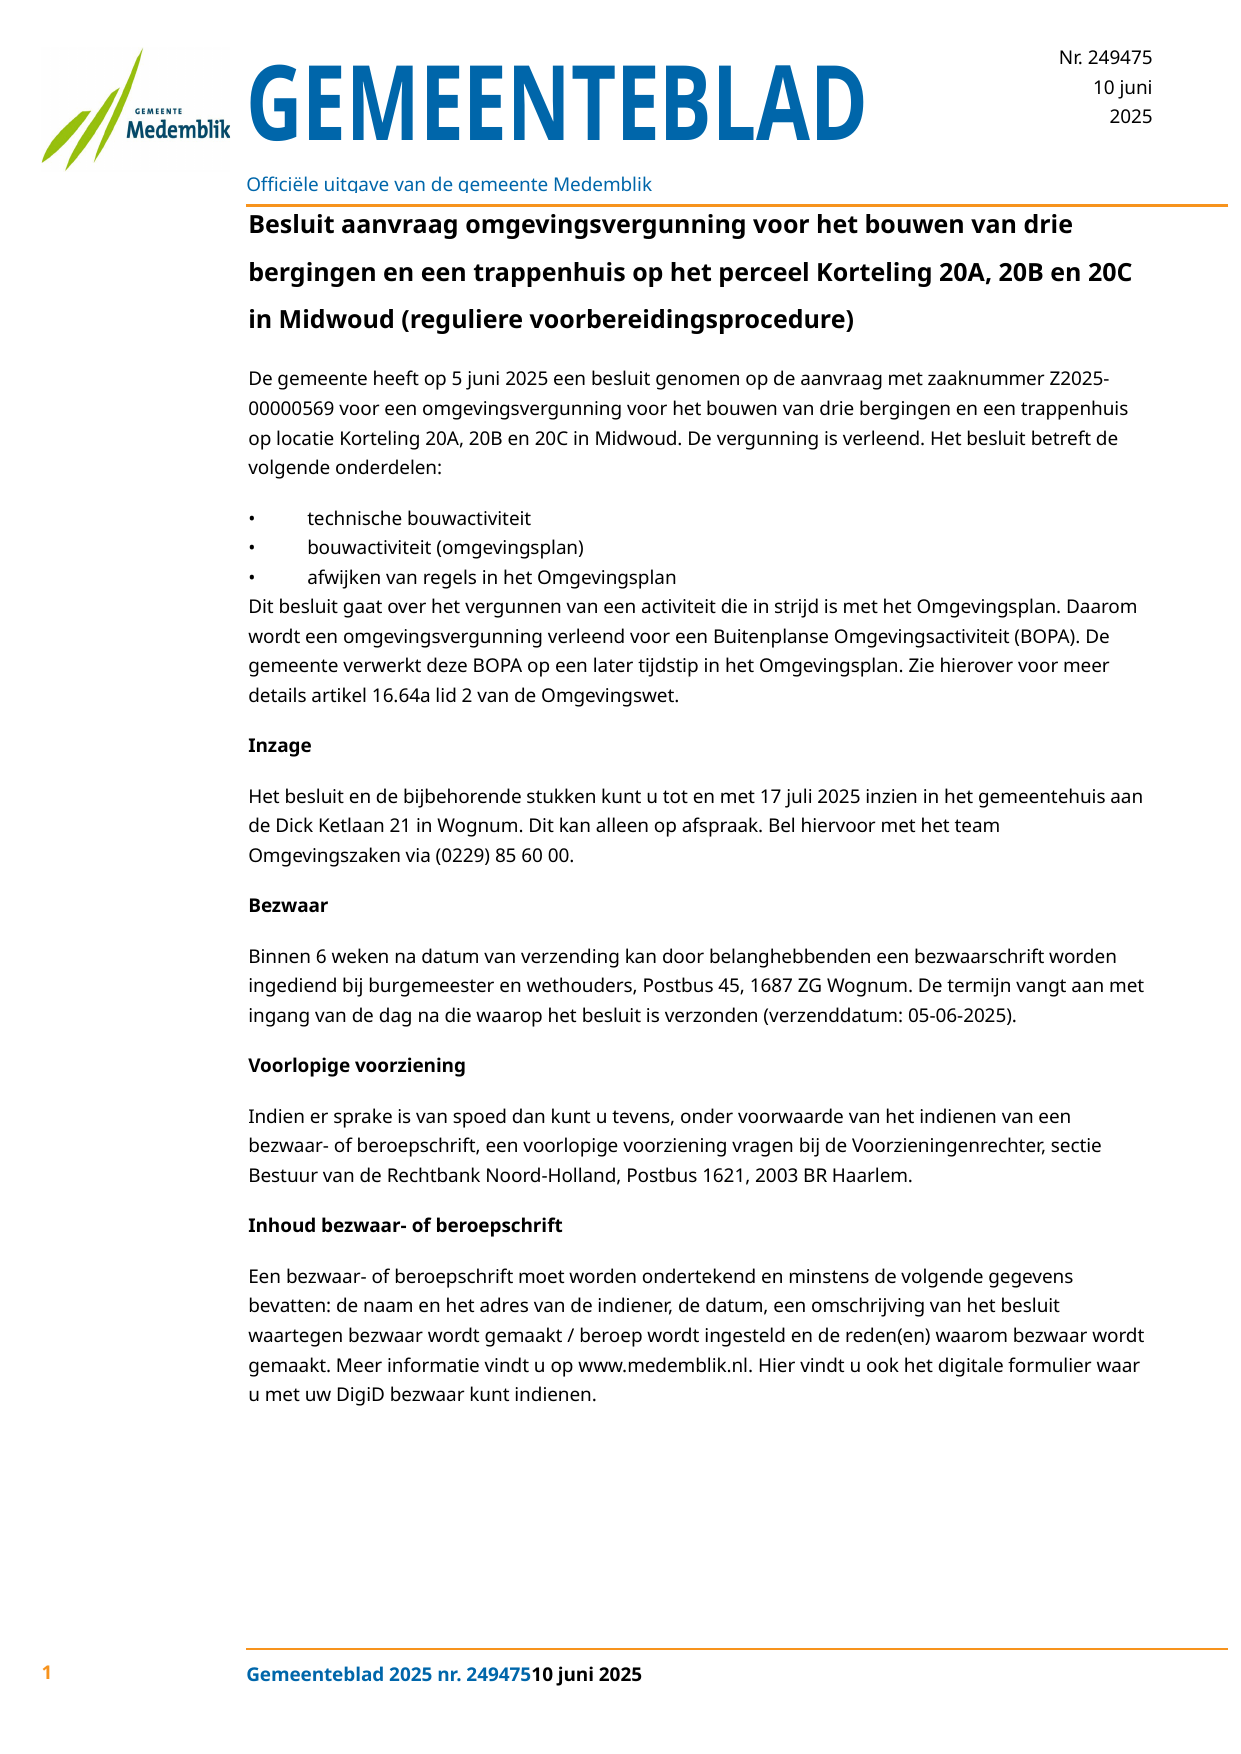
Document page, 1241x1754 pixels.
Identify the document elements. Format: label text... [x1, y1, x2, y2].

text Dit besluit gaat over het vergunnen van een activiteit die in strijd is met het Omgevingsplan. Daarom wordt een omgevingsvergunning verleend voor een Buitenplanse Omgevingsactiviteit (BOPA). De gemeente verwerkt deze BOPA op een later tijdstip in het Omgevingsplan. Zie hierover voor meer details artikel 16.64a lid 2 van de Omgevingswet. [248, 593, 1152, 708]
text Bezwaar [248, 893, 1152, 918]
text Inhoud bezwaar- of beroepschrift [248, 1213, 1152, 1238]
picture [41, 47, 231, 172]
list technische bouwactiviteit [248, 505, 1152, 530]
text Besluit aanvraag omgevingsvergunning voor het bouwen van drie bergingen en een trappenhuis op het perceel Korteling 20A, 20B en 20C in Midwoud (reguliere voorbereidingsprocedure) [248, 207, 1152, 336]
list bouwactiviteit (omgevingsplan) [248, 534, 1152, 560]
text Inzage [248, 733, 1152, 758]
text De gemeente heeft op 5 juni 2025 een besluit genomen op de aanvraag met zaaknummer Z2025-00000569 voor een omgevingsvergunning voor het bouwen van drie bergingen en een trappenhuis op locatie Korteling 20A, 20B en 20C in Midwoud. De vergunning is verleend. Het besluit betreft de volgende onderdelen: [248, 366, 1152, 480]
text Een bezwaar- of beroepschrift moet worden ondertekend en minstens de volgende gegevens bevatten: de naam en het adres van de indiener, de datum, een omschrijving van het besluit waartegen bezwaar wordt gemaakt / beroep wordt ingesteld en de reden(en) waarom bezwaar wordt gemaakt. Meer informatie vindt u op www.medemblik.nl. Hier vindt u ook het digitale formulier waar u met uw DigiD bezwaar kunt indienen. [248, 1263, 1152, 1407]
text Het besluit en de bijbehorende stukken kunt u tot en met 17 juli 2025 inzien in het gemeentehuis aan de Dick Ketlaan 21 in Wognum. Dit kan alleen op afspraak. Bel hiervoor met het team Omgevingszaken via (0229) 85 60 00. [248, 783, 1152, 868]
text Indien er sprake is van spoed dan kunt u tevens, onder voorwaarde van het indienen van een bezwaar- of beroepschrift, een voorlopige voorziening vragen bij de Voorzieningenrechter, sectie Bestuur van de Rechtbank Noord-Holland, Postbus 1621, 2003 BR Haarlem. [248, 1103, 1152, 1188]
text Binnen 6 weken na datum van verzending kan door belanghebbenden een bezwaarschrift worden ingediend bij burgemeester en wethouders, Postbus 45, 1687 ZG Wognum. De termijn vangt aan met ingang van de dag na die waarop het besluit is verzonden (verzenddatum: 05-06-2025). [248, 943, 1152, 1028]
list afwijken van regels in het Omgevingsplan [248, 564, 1152, 589]
text Voorlopige voorziening [248, 1053, 1152, 1078]
